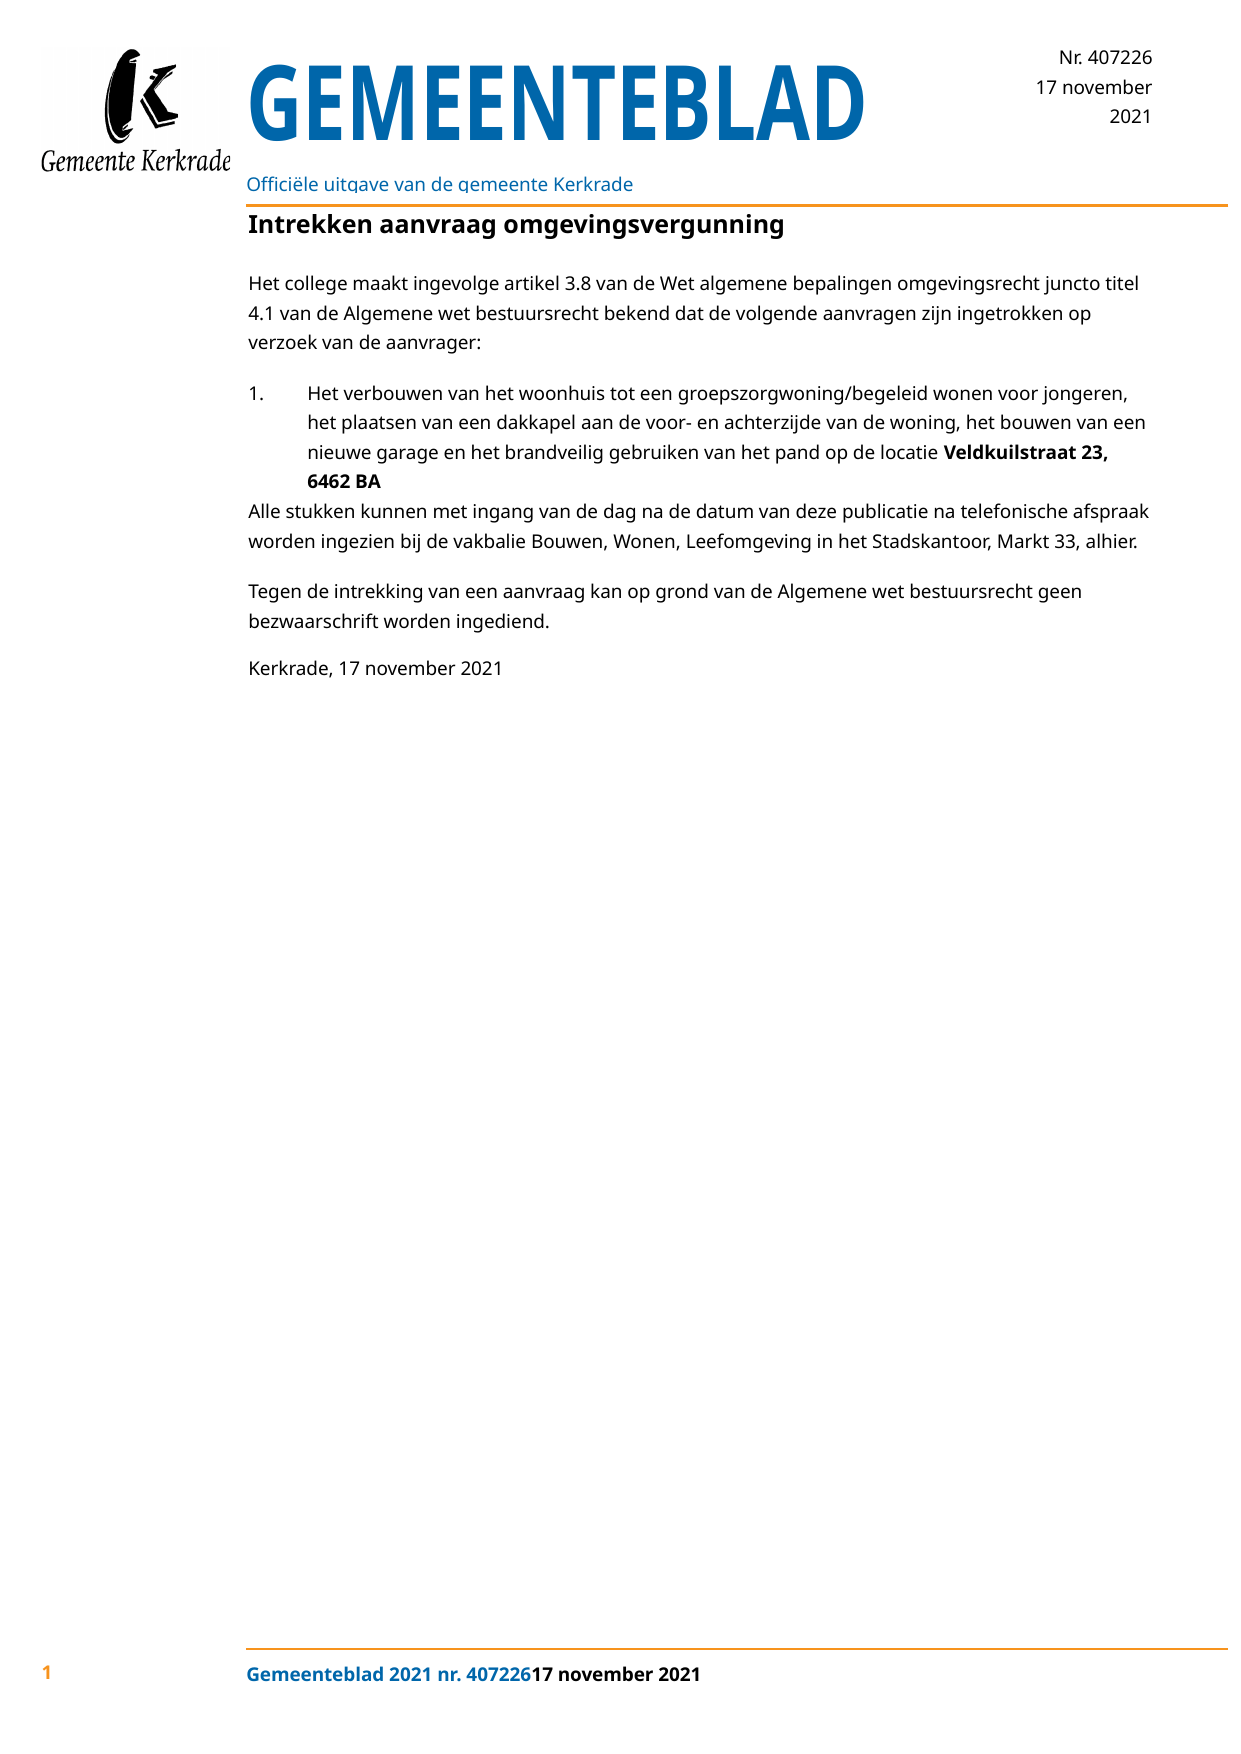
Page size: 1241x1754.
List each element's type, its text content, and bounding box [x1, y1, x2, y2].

text Intrekken aanvraag omgevingsvergunning [248, 207, 1152, 241]
picture [41, 47, 231, 172]
text Het college maakt ingevolge artikel 3.8 van de Wet algemene bepalingen omgevingsrecht juncto titel 4.1 van de Algemene wet bestuursrecht bekend dat de volgende aanvragen zijn ingetrokken op verzoek van de aanvrager: [248, 270, 1152, 355]
text Alle stukken kunnen met ingang van de dag na de datum van deze publicatie na telefonische afspraak worden ingezien bij de vakbalie Bouwen, Wonen, Leefomgeving in het Stadskantoor, Markt 33, alhier. [248, 498, 1152, 553]
text Kerkrade, 17 november 2021 [248, 656, 1152, 681]
list Het verbouwen van het woonhuis tot een groepszorgwoning/begeleid wonen voor jongeren, het plaatsen van een dakkapel aan de voor- en achterzijde van de woning, het bouwen van een nieuwe garage en het brandveilig gebruiken van het pand op de locatie Veldkuilstraat 23, 6462 BA [248, 380, 1152, 494]
text Tegen de intrekking van een aanvraag kan op grond van de Algemene wet bestuursrecht geen bezwaarschrift worden ingediend. [248, 578, 1152, 633]
